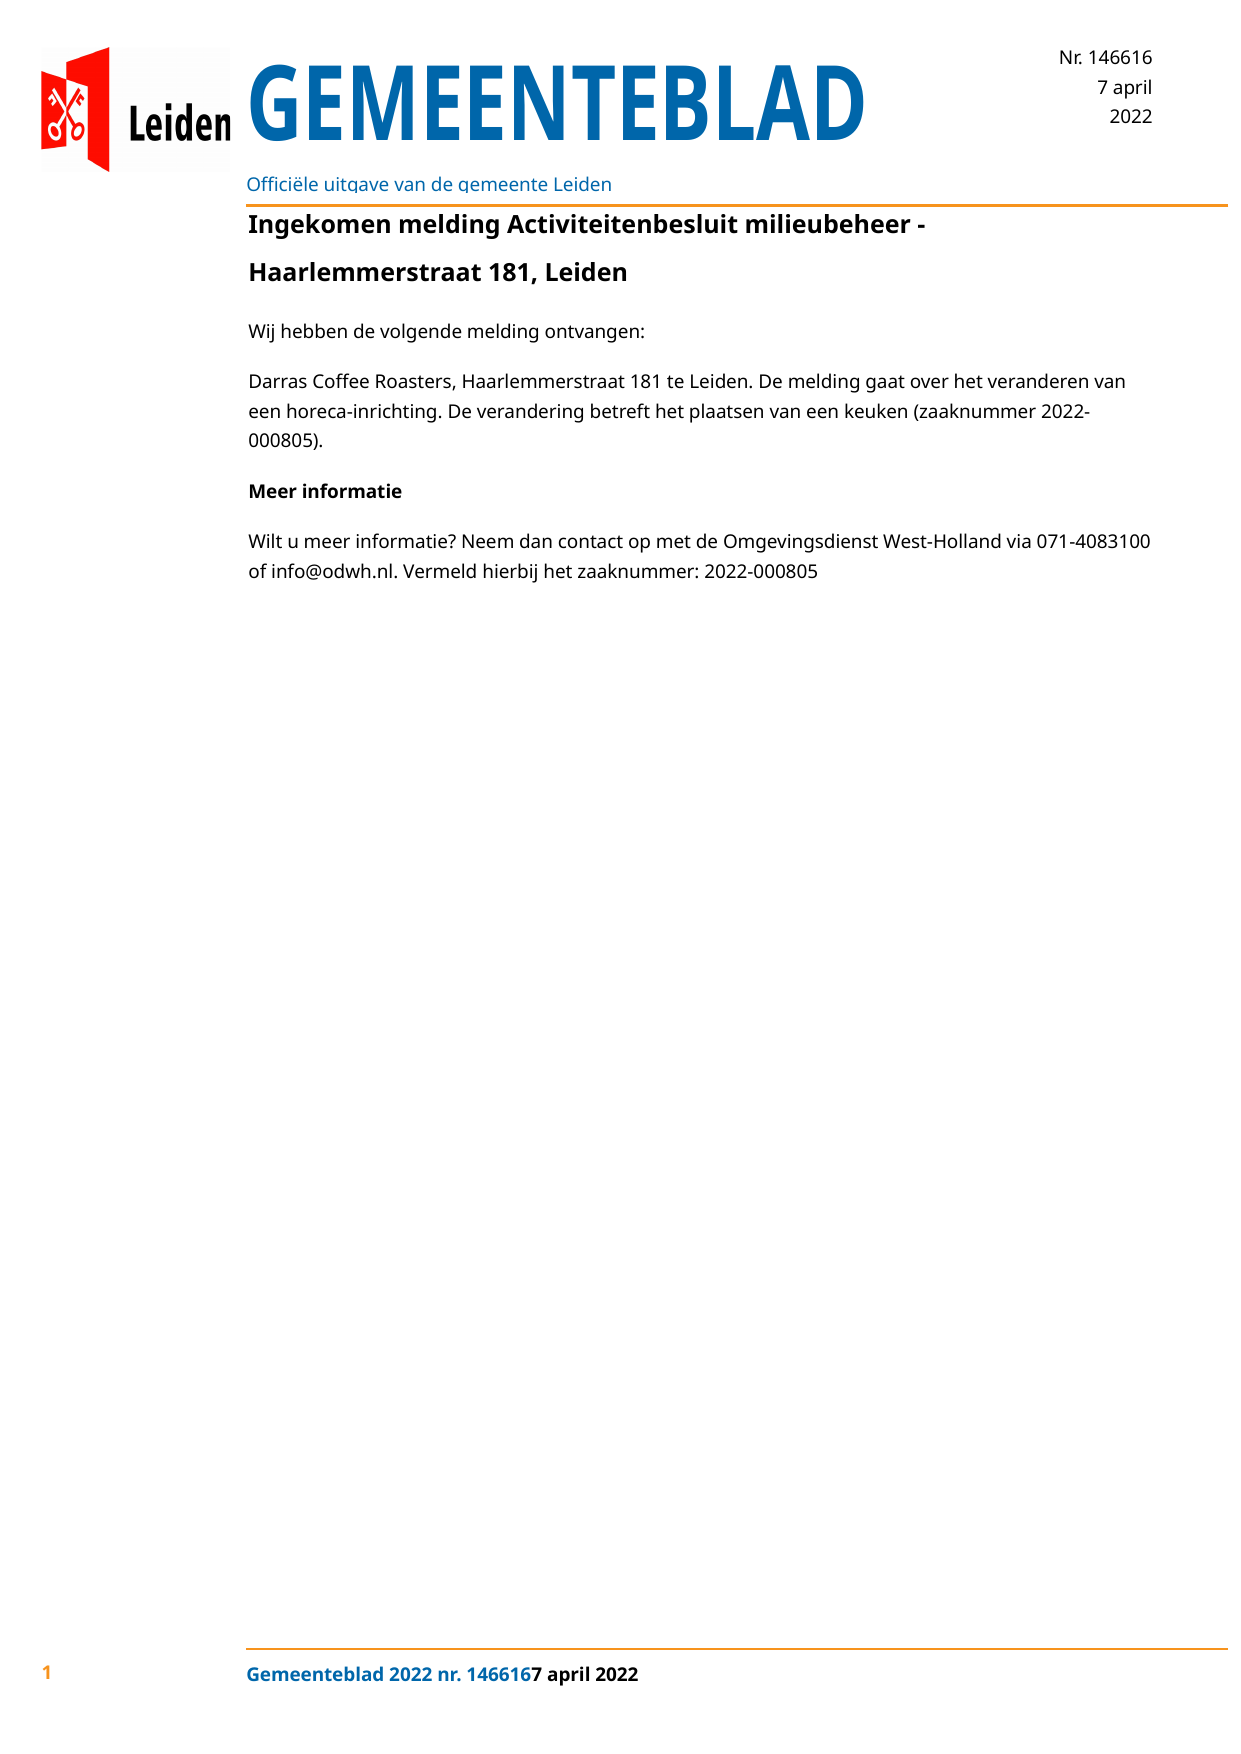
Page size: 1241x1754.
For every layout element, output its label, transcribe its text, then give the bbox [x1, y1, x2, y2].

text Darras Coffee Roasters, Haarlemmerstraat 181 te Leiden. De melding gaat over het veranderen van een horeca-inrichting. De verandering betreft het plaatsen van een keuken (zaaknummer 2022-000805). [248, 368, 1152, 453]
text Ingekomen melding Activiteitenbesluit milieubeheer - Haarlemmerstraat 181, Leiden [248, 207, 1152, 288]
text Wij hebben de volgende melding ontvangen: [248, 318, 1152, 344]
text Meer informatie [248, 478, 1152, 504]
text Wilt u meer informatie? Neem dan contact op met de Omgevingsdienst West-Holland via 071‑4083100 of info@odwh.nl. Vermeld hierbij het zaaknummer: 2022-000805 [248, 528, 1152, 584]
picture [41, 47, 231, 172]
